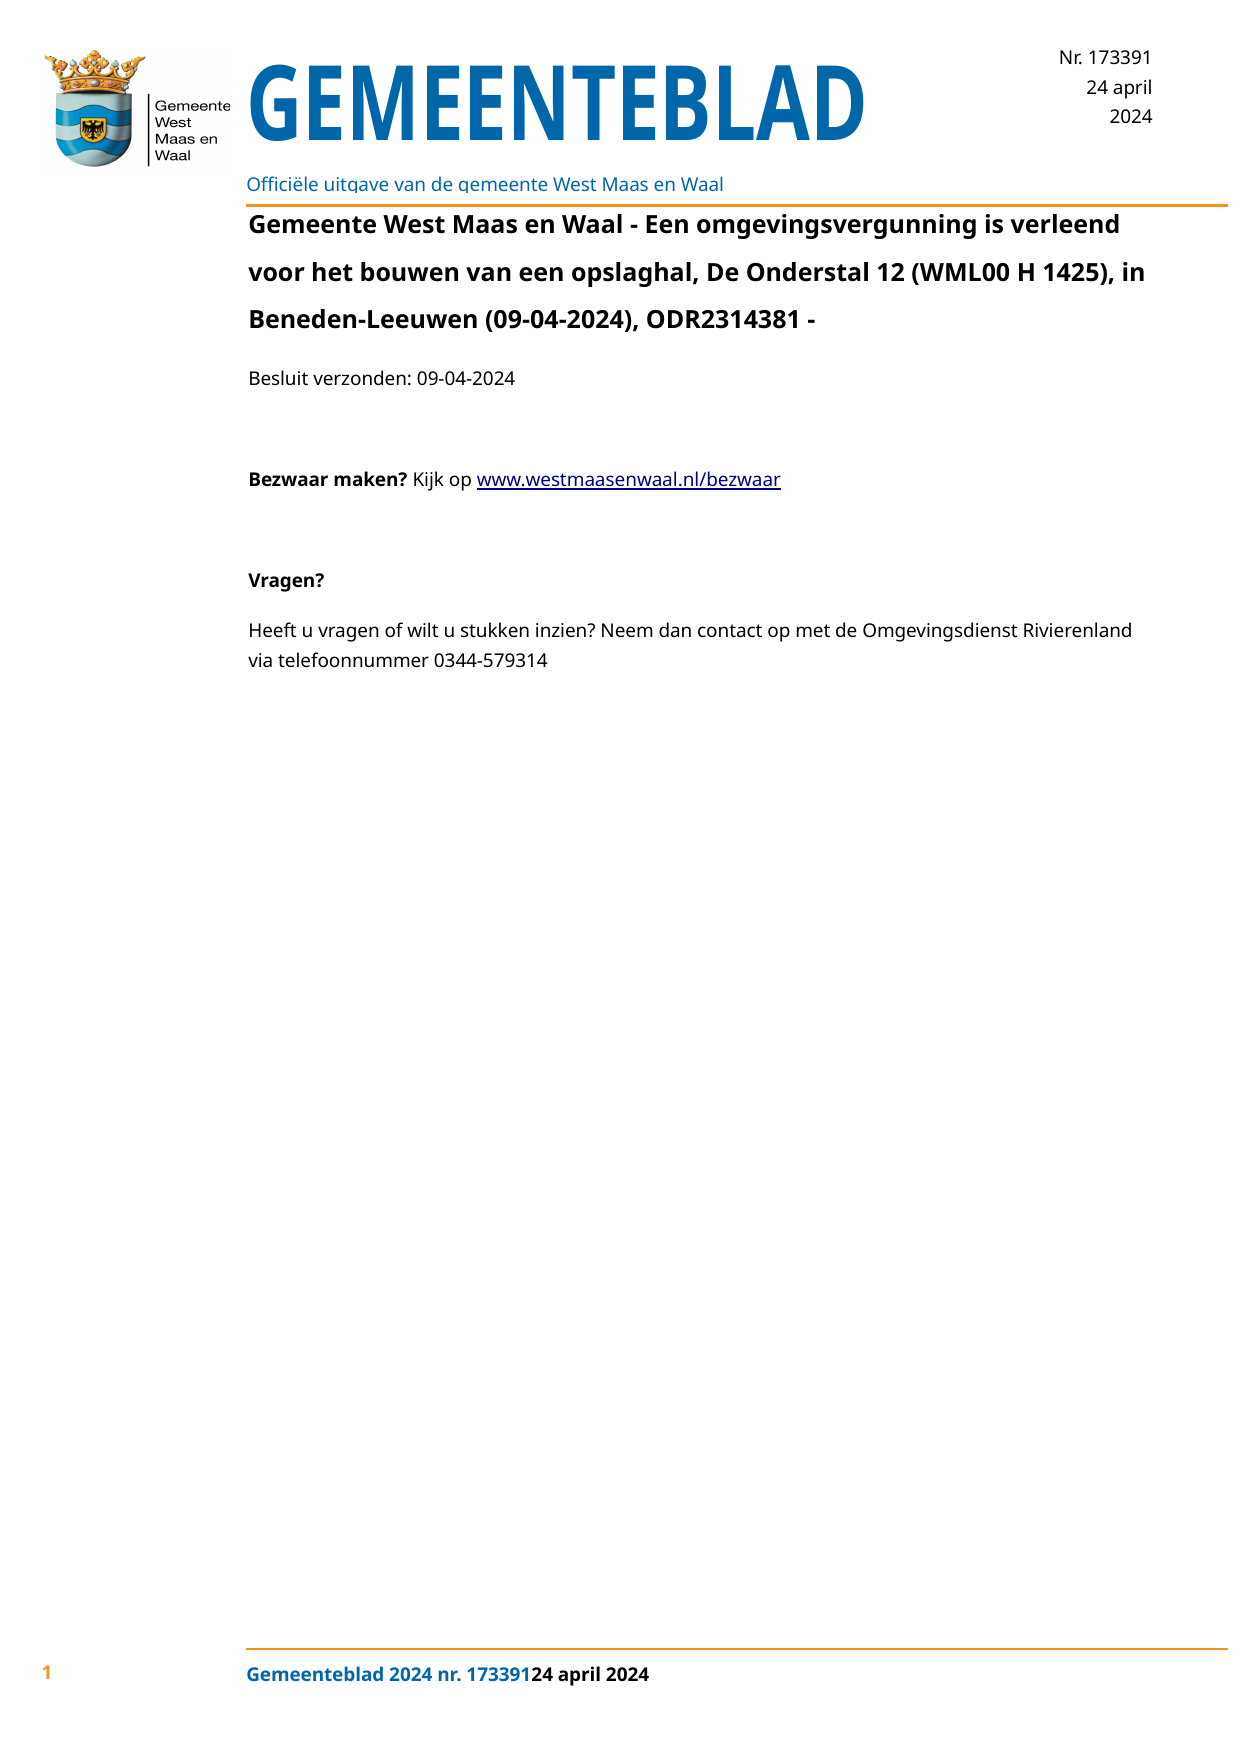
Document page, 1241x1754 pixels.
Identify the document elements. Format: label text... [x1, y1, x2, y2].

text Besluit verzonden: 09-04-2024 [248, 366, 1152, 391]
text Bezwaar maken? Kijk op www.westmaasenwaal.nl/bezwaar [248, 466, 1152, 492]
picture [41, 47, 231, 172]
text Vragen? [248, 567, 1152, 593]
text Heeft u vragen of wilt u stukken inzien? Neem dan contact op met de Omgevingsdienst Rivierenland via telefoonnummer 0344-579314 [248, 618, 1152, 673]
text Gemeente West Maas en Waal - Een omgevingsvergunning is verleend voor het bouwen van een opslaghal, De Onderstal 12 (WML00 H 1425), in Beneden-Leeuwen (09-04-2024), ODR2314381 - [248, 207, 1152, 336]
